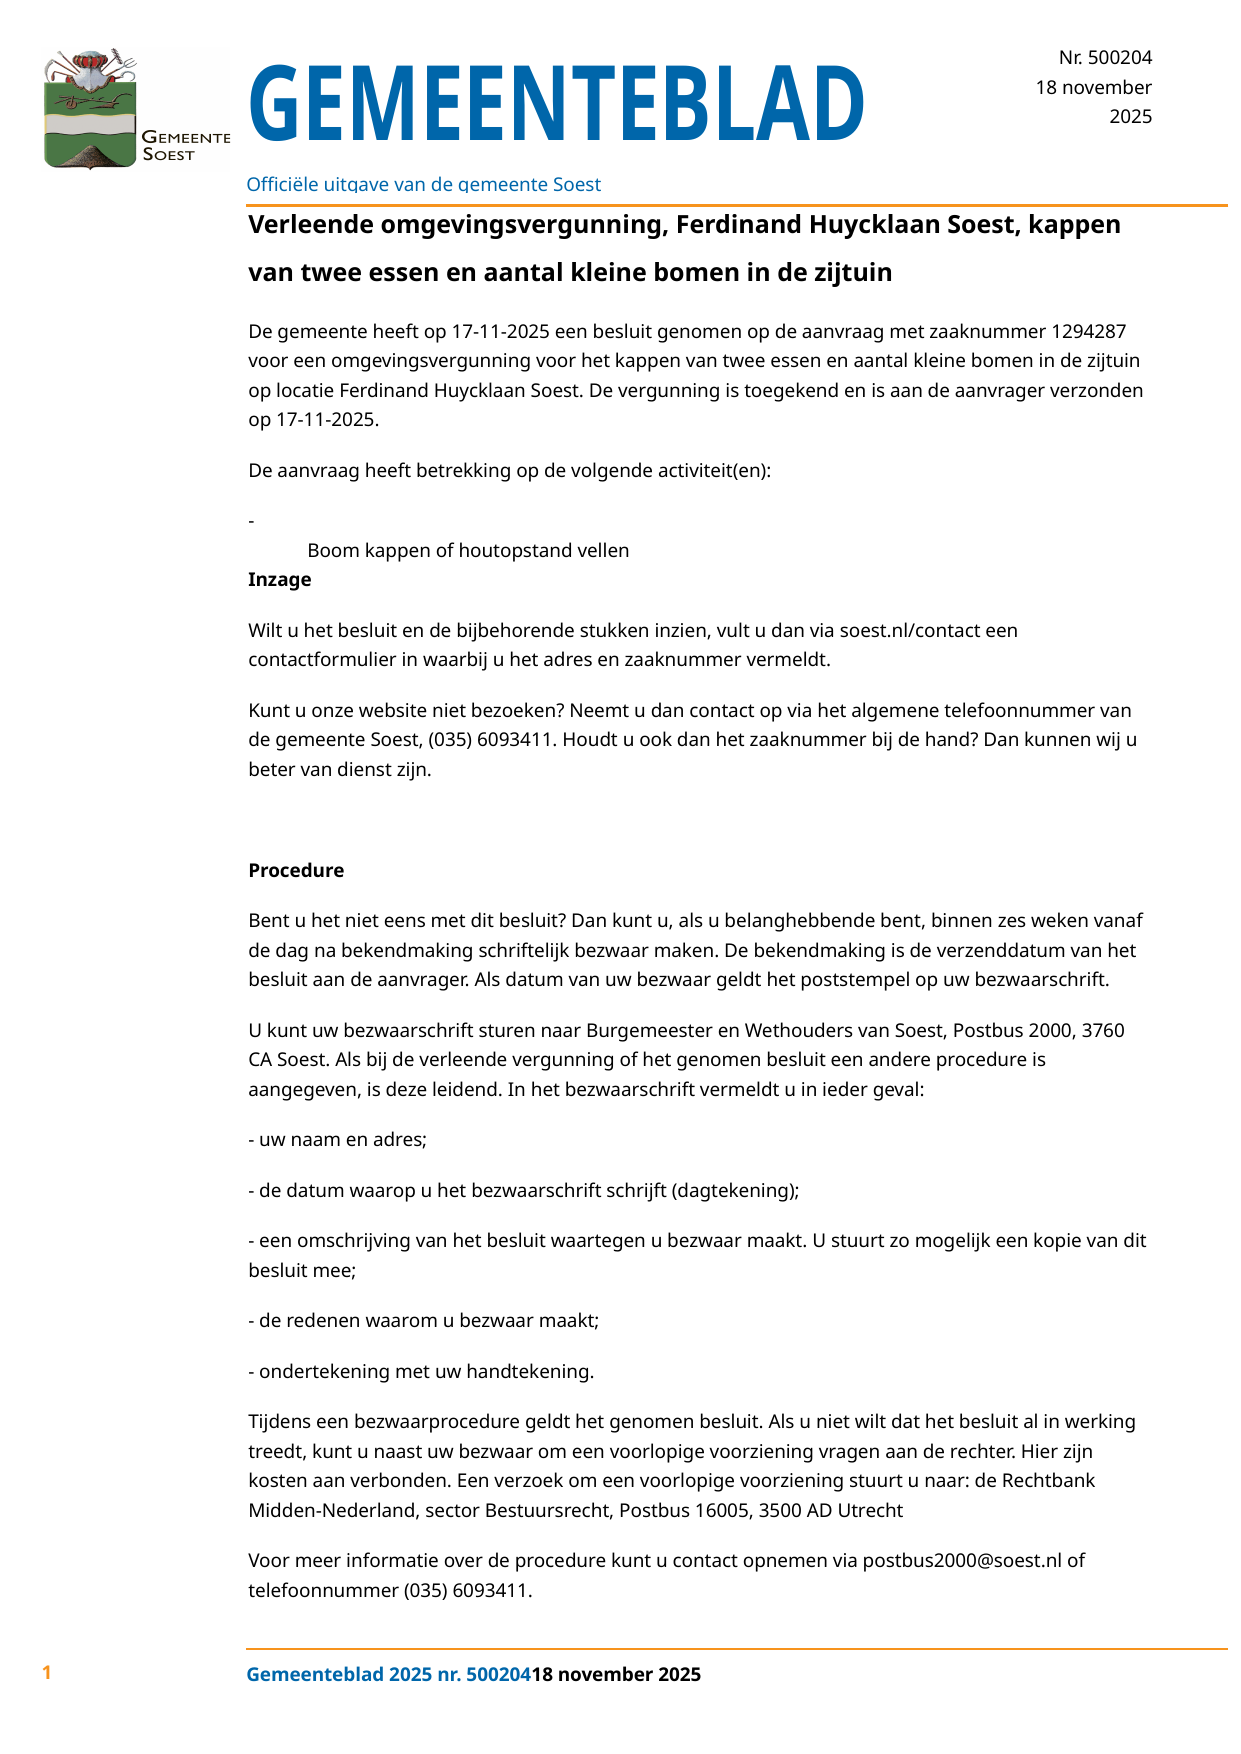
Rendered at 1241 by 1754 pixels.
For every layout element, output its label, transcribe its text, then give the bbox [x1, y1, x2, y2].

text - een omschrijving van het besluit waartegen u bezwaar maakt. U stuurt zo mogelijk een kopie van dit besluit mee; [248, 1227, 1152, 1283]
text Tijdens een bezwaarprocedure geldt het genomen besluit. Als u niet wilt dat het besluit al in werking treedt, kunt u naast uw bezwaar om een voorlopige voorziening vragen aan de rechter. Hier zijn kosten aan verbonden. Een verzoek om een voorlopige voorziening stuurt u naar: de Rechtbank Midden-Nederland, sector Bestuursrecht, Postbus 16005, 3500 AD Utrecht [248, 1408, 1152, 1523]
text - uw naam en adres; [248, 1127, 1152, 1152]
text Voor meer informatie over de procedure kunt u contact opnemen via postbus2000@soest.nl of telefoonnummer (035) 6093411. [248, 1547, 1152, 1603]
list Boom kappen of houtopstand vellen [248, 537, 1152, 563]
text De gemeente heeft op 17-11-2025 een besluit genomen op de aanvraag met zaaknummer 1294287 voor een omgevingsvergunning voor het kappen van twee essen en aantal kleine bomen in de zijtuin op locatie Ferdinand Huycklaan Soest. De vergunning is toegekend en is aan de aanvrager verzonden op 17-11-2025. [248, 318, 1152, 432]
text Bent u het niet eens met dit besluit? Dan kunt u, als u belanghebbende bent, binnen zes weken vanaf de dag na bekendmaking schriftelijk bezwaar maken. De bekendmaking is de verzenddatum van het besluit aan de aanvrager. Als datum van uw bezwaar geldt het poststempel op uw bezwaarschrift. [248, 907, 1152, 992]
text - ondertekening met uw handtekening. [248, 1358, 1152, 1384]
text Wilt u het besluit en de bijbehorende stukken inzien, vult u dan via soest.nl/contact een contactformulier in waarbij u het adres en zaaknummer vermeldt. [248, 617, 1152, 672]
text U kunt uw bezwaarschrift sturen naar Burgemeester en Wethouders van Soest, Postbus 2000, 3760 CA Soest. Als bij de verleende vergunning of het genomen besluit een andere procedure is aangegeven, is deze leidend. In het bezwaarschrift vermeldt u in ieder geval: [248, 1017, 1152, 1102]
text - de redenen waarom u bezwaar maakt; [248, 1307, 1152, 1333]
text - de datum waarop u het bezwaarschrift schrijft (dagtekening); [248, 1177, 1152, 1203]
text Verleende omgevingsvergunning, Ferdinand Huycklaan Soest, kappen van twee essen en aantal kleine bomen in de zijtuin [248, 207, 1152, 288]
text Procedure [248, 857, 1152, 883]
picture [41, 47, 231, 172]
text Inzage [248, 567, 1152, 592]
text De aanvraag heeft betrekking op de volgende activiteit(en): [248, 457, 1152, 483]
text Kunt u onze website niet bezoeken? Neemt u dan contact op via het algemene telefoonnummer van de gemeente Soest, (035) 6093411. Houdt u ook dan het zaaknummer bij de hand? Dan kunnen wij u beter van dienst zijn. [248, 697, 1152, 782]
